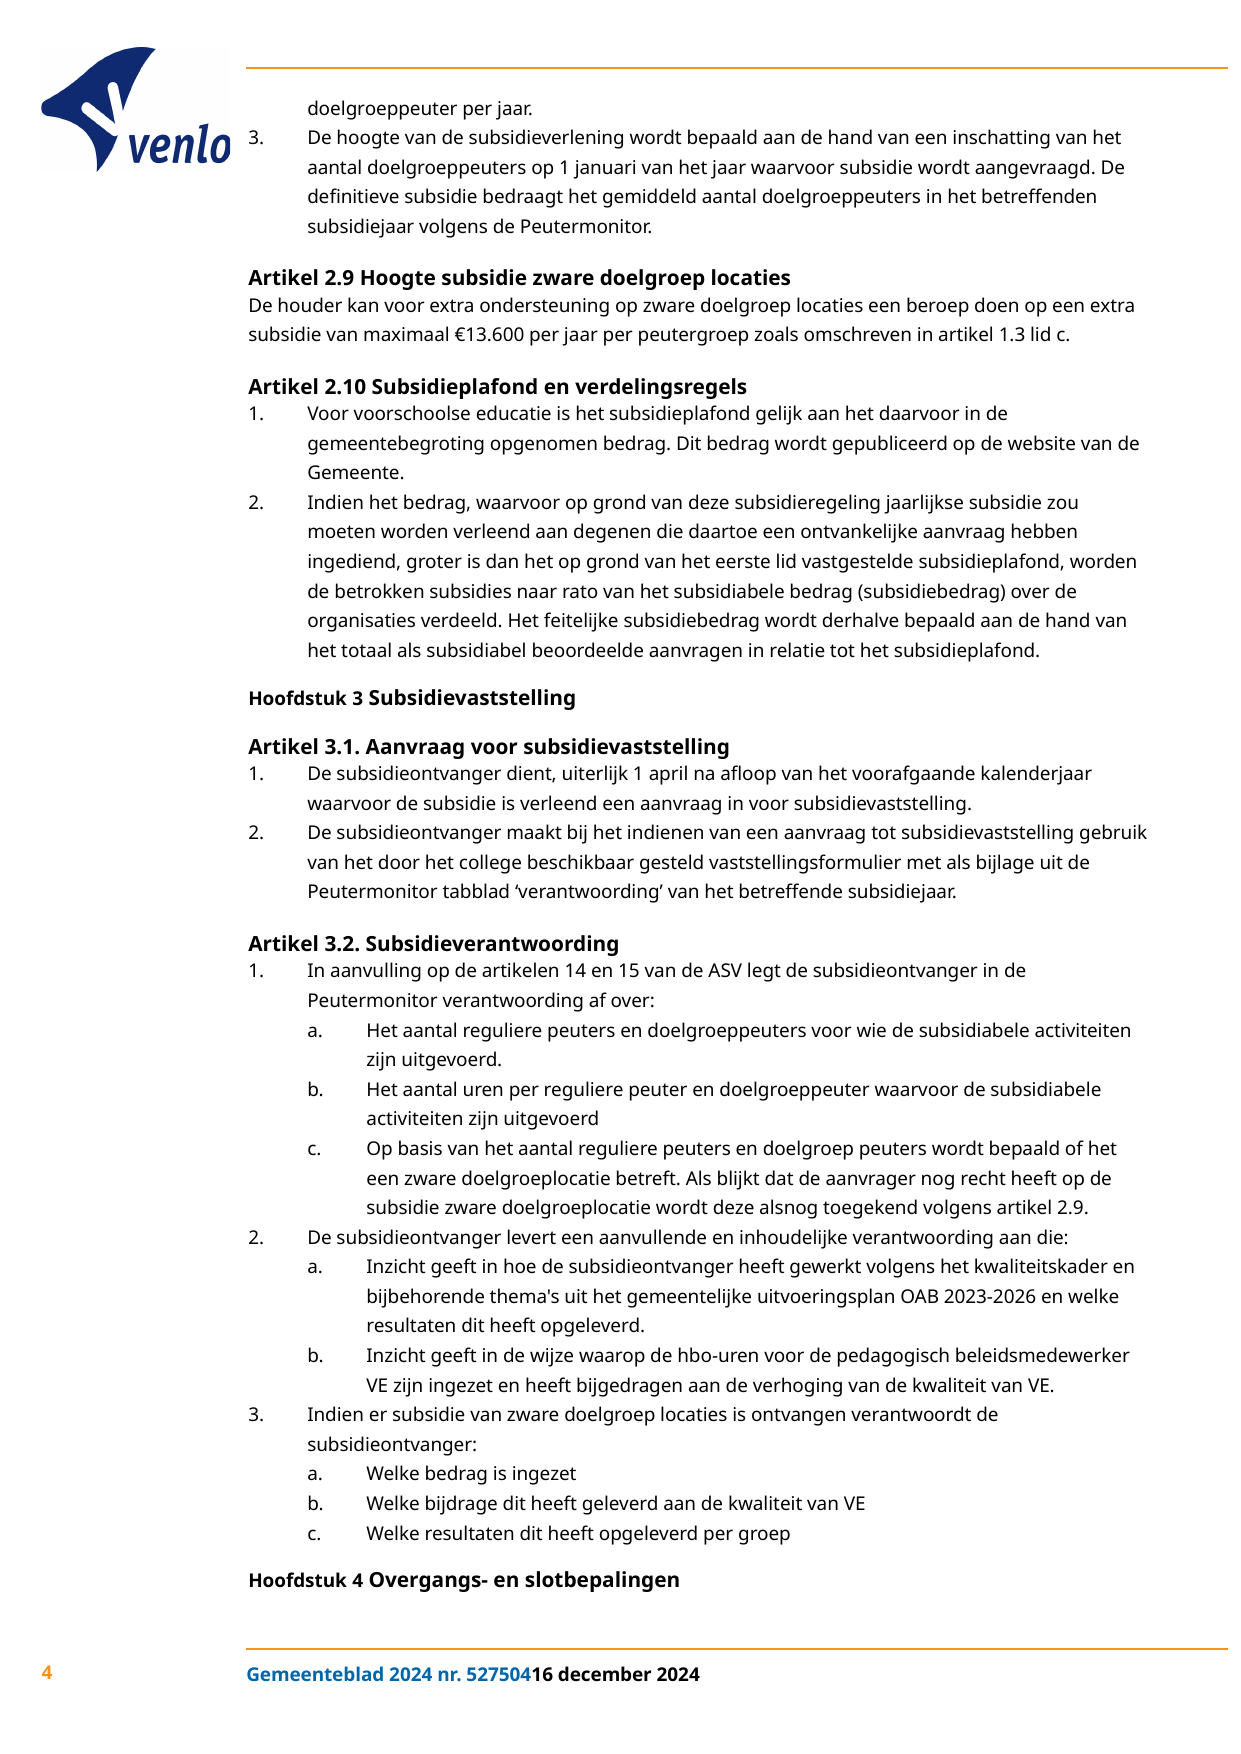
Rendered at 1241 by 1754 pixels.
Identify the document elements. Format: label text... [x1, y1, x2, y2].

text Hoofdstuk 3 Subsidievaststelling [248, 683, 1152, 711]
picture [41, 47, 231, 172]
list De hoogte van de subsidieverlening wordt bepaald aan de hand van een inschatting van het aantal doelgroeppeuters op 1 januari van het jaar waarvoor subsidie wordt aangevraagd. De definitieve subsidie bedraagt het gemiddeld aantal doelgroeppeuters in het betreffenden subsidiejaar volgens de Peutermonitor. [248, 124, 1152, 239]
list Welke resultaten dit heeft opgeleverd per groep [307, 1520, 1152, 1545]
list doelgroeppeuter per jaar. [248, 95, 1152, 121]
list Voor voorschoolse educatie is het subsidieplafond gelijk aan het daarvoor in de gemeentebegroting opgenomen bedrag. Dit bedrag wordt gepubliceerd op de website van de Gemeente. [248, 400, 1152, 485]
list Welke bijdrage dit heeft geleverd aan de kwaliteit van VE [307, 1490, 1152, 1516]
list De subsidieontvanger levert een aanvullende en inhoudelijke verantwoording aan die: [248, 1224, 1152, 1249]
list Het aantal uren per reguliere peuter en doelgroeppeuter waarvoor de subsidiabele activiteiten zijn uitgevoerd [307, 1076, 1152, 1131]
text Artikel 2.10 Subsidieplafond en verdelingsregels [248, 372, 1152, 400]
list Welke bedrag is ingezet [307, 1461, 1152, 1486]
list Inzicht geeft in de wijze waarop de hbo-uren voor de pedagogisch beleidsmedewerker VE zijn ingezet en heeft bijgedragen aan de verhoging van de kwaliteit van VE. [307, 1342, 1152, 1397]
text Hoofdstuk 4 Overgangs- en slotbepalingen [248, 1565, 1152, 1594]
list Het aantal reguliere peuters en doelgroeppeuters voor wie de subsidiabele activiteiten zijn uitgevoerd. [307, 1017, 1152, 1072]
text Artikel 2.9 Hoogte subsidie zware doelgroep locaties [248, 263, 1152, 292]
list Op basis van het aantal reguliere peuters en doelgroep peuters wordt bepaald of het een zware doelgroeplocatie betreft. Als blijkt dat de aanvrager nog recht heeft op de subsidie zware doelgroeplocatie wordt deze alsnog toegekend volgens artikel 2.9. [307, 1135, 1152, 1220]
text De houder kan voor extra ondersteuning op zware doelgroep locaties een beroep doen op een extra subsidie van maximaal €13.600 per jaar per peutergroep zoals omschreven in artikel 1.3 lid c. [248, 292, 1152, 347]
list In aanvulling op de artikelen 14 en 15 van de ASV legt de subsidieontvanger in de Peutermonitor verantwoording af over: [248, 958, 1152, 1013]
text Artikel 3.2. Subsidieverantwoording [248, 929, 1152, 958]
text Artikel 3.1. Aanvraag voor subsidievaststelling [248, 732, 1152, 760]
list Inzicht geeft in hoe de subsidieontvanger heeft gewerkt volgens het kwaliteitskader en bijbehorende thema's uit het gemeentelijke uitvoeringsplan OAB 2023-2026 en welke resultaten dit heeft opgeleverd. [307, 1253, 1152, 1338]
list De subsidieontvanger maakt bij het indienen van een aanvraag tot subsidievaststelling gebruik van het door het college beschikbaar gesteld vaststellingsformulier met als bijlage uit de Peutermonitor tabblad ‘verantwoording’ van het betreffende subsidiejaar. [248, 819, 1152, 904]
list De subsidieontvanger dient, uiterlijk 1 april na afloop van het voorafgaande kalenderjaar waarvoor de subsidie is verleend een aanvraag in voor subsidievaststelling. [248, 760, 1152, 816]
list Indien het bedrag, waarvoor op grond van deze subsidieregeling jaarlijkse subsidie zou moeten worden verleend aan degenen die daartoe een ontvankelijke aanvraag hebben ingediend, groter is dan het op grond van het eerste lid vastgestelde subsidieplafond, worden de betrokken subsidies naar rato van het subsidiabele bedrag (subsidiebedrag) over de organisaties verdeeld. Het feitelijke subsidiebedrag wordt derhalve bepaald aan de hand van het totaal als subsidiabel beoordeelde aanvragen in relatie tot het subsidieplafond. [248, 489, 1152, 663]
list Indien er subsidie van zware doelgroep locaties is ontvangen verantwoordt de subsidieontvanger: [248, 1401, 1152, 1457]
